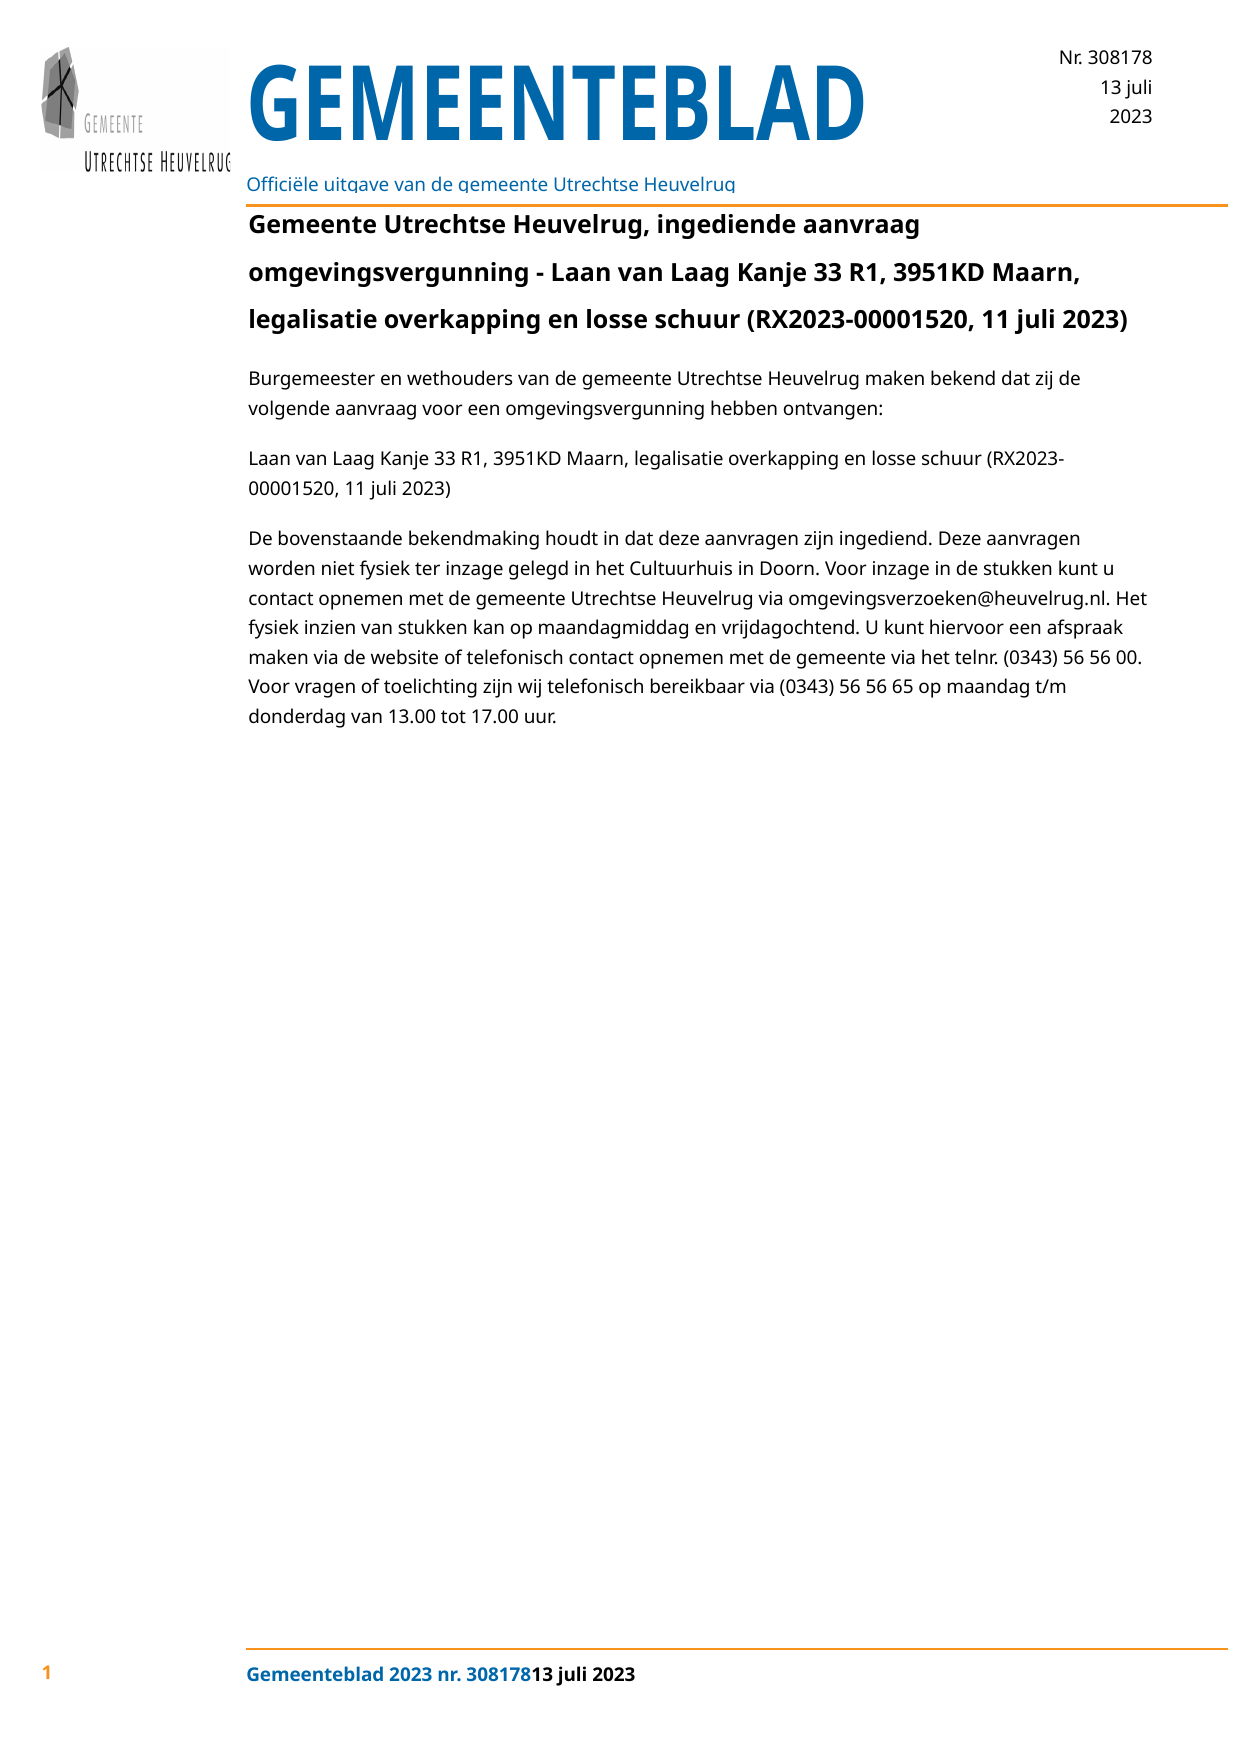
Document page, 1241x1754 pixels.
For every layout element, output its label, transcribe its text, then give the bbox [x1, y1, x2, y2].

text Gemeente Utrechtse Heuvelrug, ingediende aanvraag omgevingsvergunning - Laan van Laag Kanje 33 R1, 3951KD Maarn, legalisatie overkapping en losse schuur (RX2023-00001520, 11 juli 2023) [248, 207, 1152, 336]
text Burgemeester en wethouders van de gemeente Utrechtse Heuvelrug maken bekend dat zij de volgende aanvraag voor een omgevingsvergunning hebben ontvangen: [248, 366, 1152, 421]
picture [41, 47, 231, 172]
text De bovenstaande bekendmaking houdt in dat deze aanvragen zijn ingediend. Deze aanvragen worden niet fysiek ter inzage gelegd in het Cultuurhuis in Doorn. Voor inzage in de stukken kunt u contact opnemen met de gemeente Utrechtse Heuvelrug via omgevingsverzoeken@heuvelrug.nl. Het fysiek inzien van stukken kan op maandagmiddag en vrijdagochtend. U kunt hiervoor een afspraak maken via de website of telefonisch contact opnemen met de gemeente via het telnr. (0343) 56 56 00. Voor vragen of toelichting zijn wij telefonisch bereikbaar via (0343) 56 56 65 op maandag t/m donderdag van 13.00 tot 17.00 uur. [248, 526, 1152, 729]
text Laan van Laag Kanje 33 R1, 3951KD Maarn, legalisatie overkapping en losse schuur (RX2023-00001520, 11 juli 2023) [248, 446, 1152, 501]
